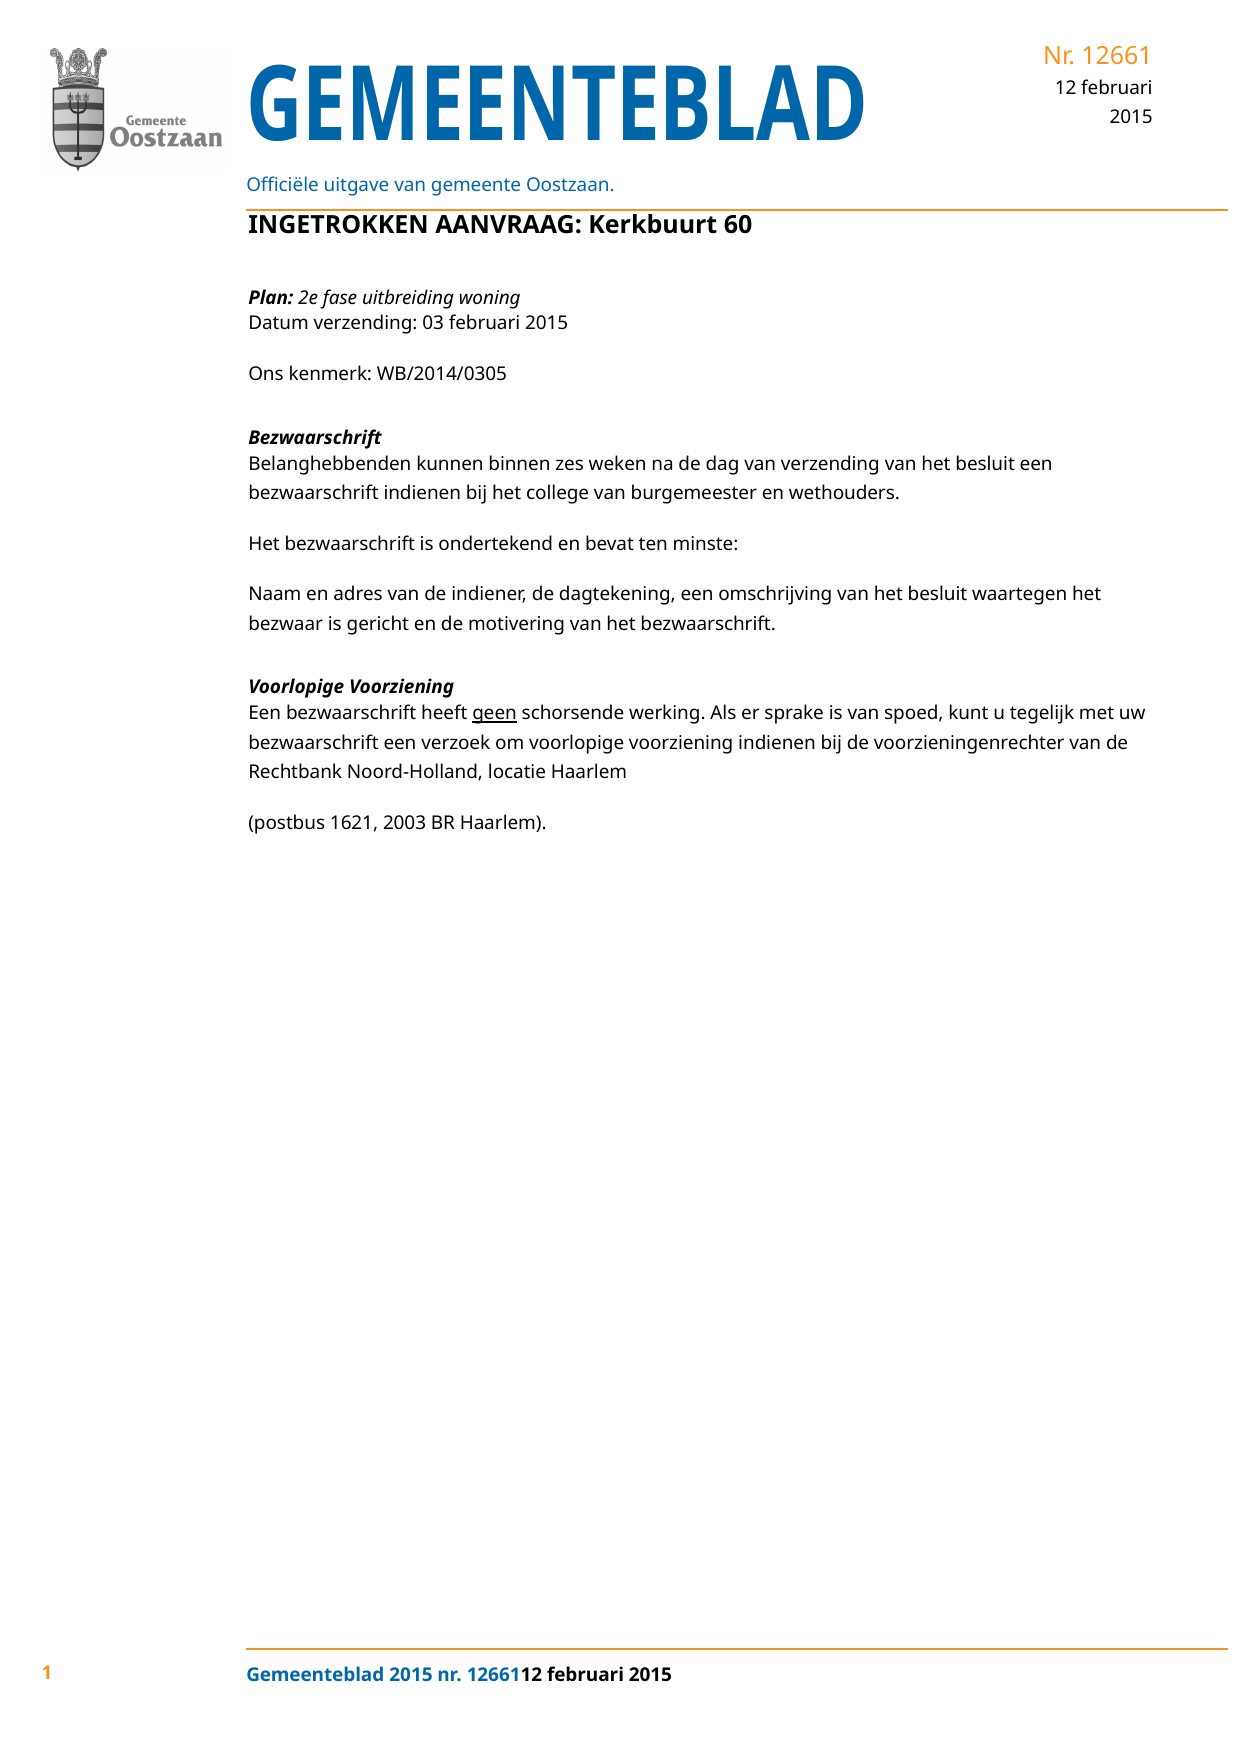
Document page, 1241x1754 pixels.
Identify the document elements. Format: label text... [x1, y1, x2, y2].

text Naam en adres van de indiener, de dagtekening, een omschrijving van het besluit waartegen het bezwaar is gericht en de motivering van het bezwaarschrift. [248, 580, 1152, 635]
text Plan: 2e fase uitbreiding woning [248, 284, 1152, 309]
text Bezwaarschrift [248, 424, 1152, 450]
text Voorlopige Voorziening [248, 674, 1152, 699]
text Ons kenmerk: WB/2014/0305 [248, 360, 1152, 386]
text Een bezwaarschrift heeft geen schorsende werking. Als er sprake is van spoed, kunt u tegelijk met uw bezwaarschrift een verzoek om voorlopige voorziening indienen bij de voorzieningenrechter van de Rechtbank Noord-Holland, locatie Haarlem [248, 699, 1152, 784]
text INGETROKKEN AANVRAAG: Kerkbuurt 60 [248, 211, 1152, 241]
text Belanghebbenden kunnen binnen zes weken na de dag van verzending van het besluit een bezwaarschrift indienen bij het college van burgemeester en wethouders. [248, 450, 1152, 505]
text (postbus 1621, 2003 BR Haarlem). [248, 809, 1152, 835]
text Datum verzending: 03 februari 2015 [248, 309, 1152, 335]
text Het bezwaarschrift is ondertekend en bevat ten minste: [248, 530, 1152, 555]
picture [41, 47, 231, 172]
